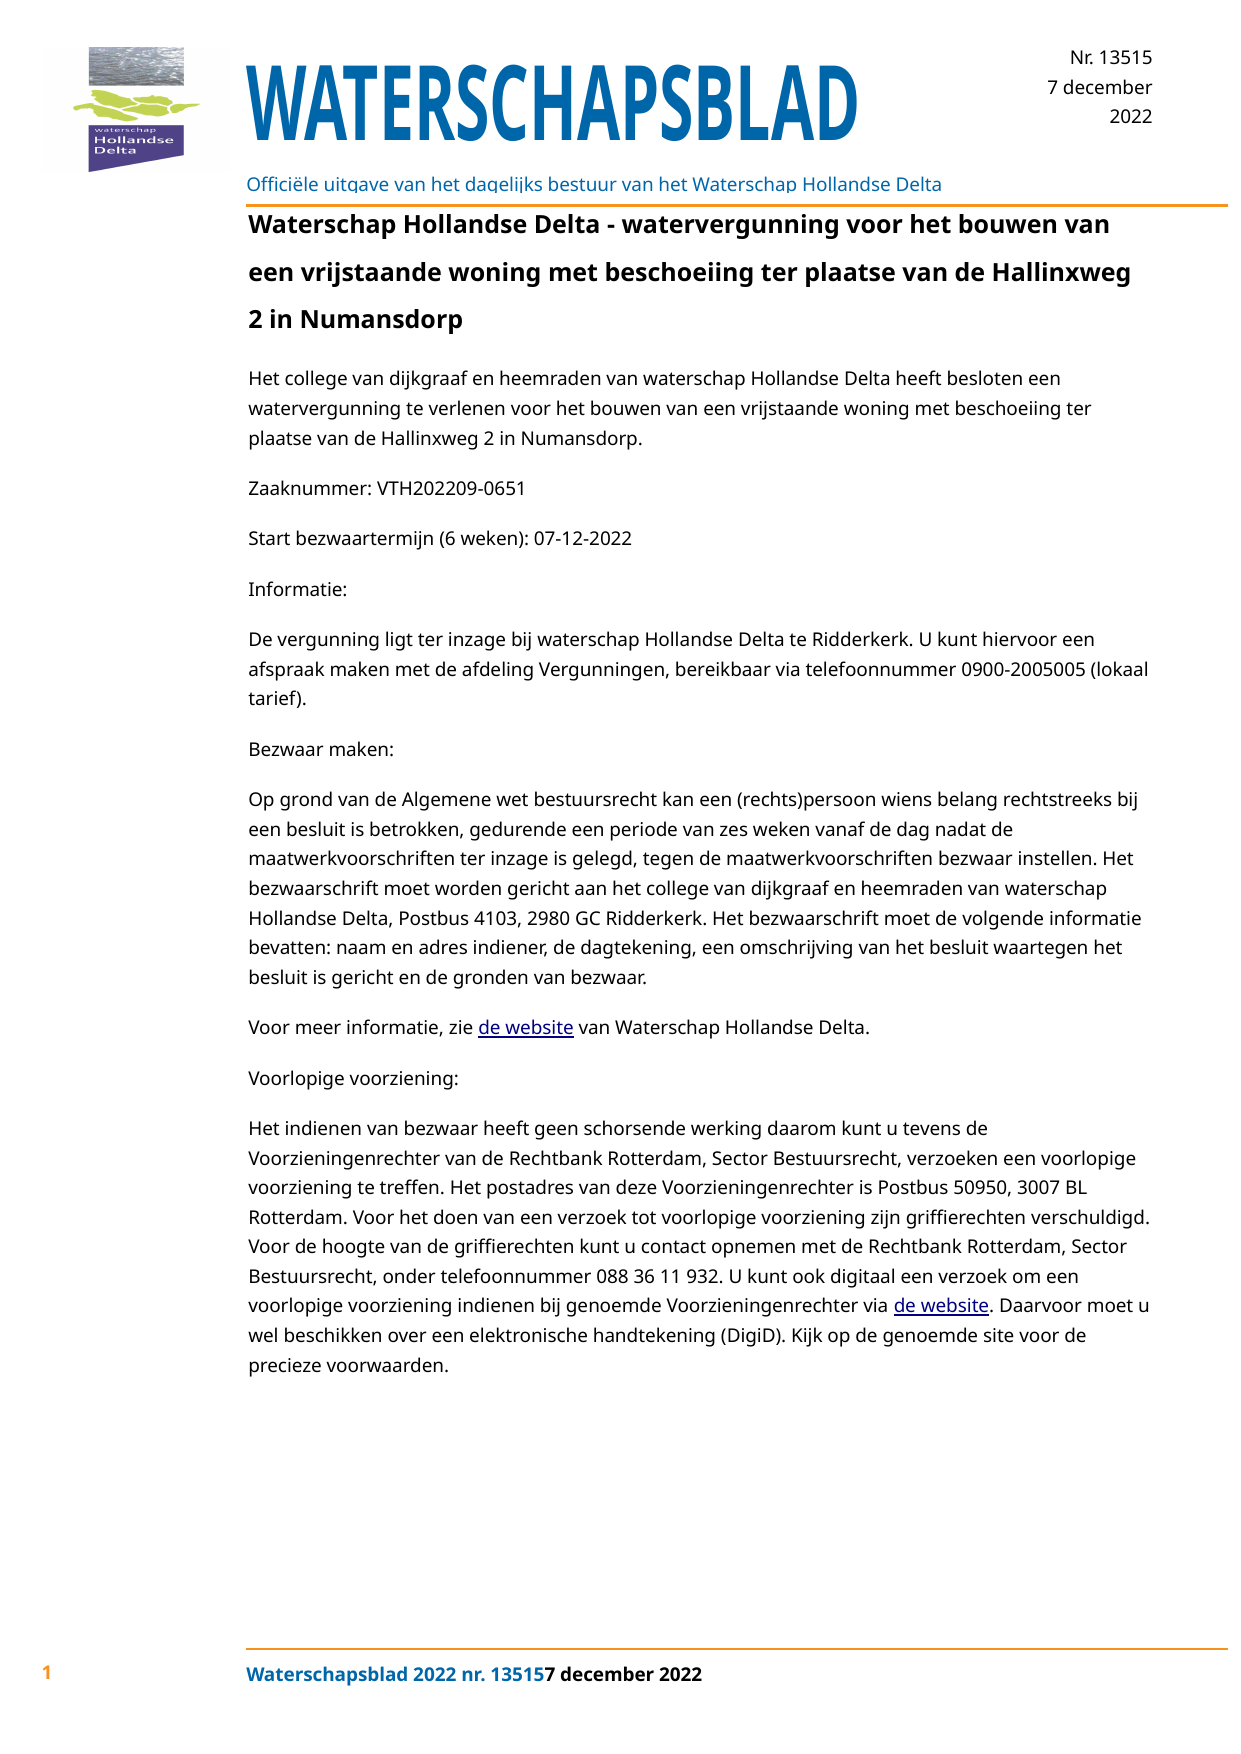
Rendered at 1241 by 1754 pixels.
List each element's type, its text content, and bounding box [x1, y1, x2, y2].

text Bezwaar maken: [248, 736, 1152, 762]
text Waterschap Hollandse Delta - watervergunning voor het bouwen van een vrijstaande woning met beschoeiing ter plaatse van de Hallinxweg 2 in Numansdorp [248, 207, 1152, 336]
text Het college van dijkgraaf en heemraden van waterschap Hollandse Delta heeft besloten een watervergunning te verlenen voor het bouwen van een vrijstaande woning met beschoeiing ter plaatse van de Hallinxweg 2 in Numansdorp. [248, 366, 1152, 450]
text Zaaknummer: VTH202209-0651 [248, 475, 1152, 501]
text Voorlopige voorziening: [248, 1065, 1152, 1090]
text De vergunning ligt ter inzage bij waterschap Hollandse Delta te Ridderkerk. U kunt hiervoor een afspraak maken met de afdeling Vergunningen, bereikbaar via telefoonnummer 0900-2005005 (lokaal tarief). [248, 626, 1152, 711]
text Informatie: [248, 576, 1152, 602]
picture [41, 47, 231, 172]
text Op grond van de Algemene wet bestuursrecht kan een (rechts)persoon wiens belang rechtstreeks bij een besluit is betrokken, gedurende een periode van zes weken vanaf de dag nadat de maatwerkvoorschriften ter inzage is gelegd, tegen de maatwerkvoorschriften bezwaar instellen. Het bezwaarschrift moet worden gericht aan het college van dijkgraaf en heemraden van waterschap Hollandse Delta, Postbus 4103, 2980 GC Ridderkerk. Het bezwaarschrift moet de volgende informatie bevatten: naam en adres indiener, de dagtekening, een omschrijving van het besluit waartegen het besluit is gericht en de gronden van bezwaar. [248, 786, 1152, 989]
text Het indienen van bezwaar heeft geen schorsende werking daarom kunt u tevens de Voorzieningenrechter van de Rechtbank Rotterdam, Sector Bestuursrecht, verzoeken een voorlopige voorziening te treffen. Het postadres van deze Voorzieningenrechter is Postbus 50950, 3007 BL Rotterdam. Voor het doen van een verzoek tot voorlopige voorziening zijn griffierechten verschuldigd. Voor de hoogte van de griffierechten kunt u contact opnemen met de Rechtbank Rotterdam, Sector Bestuursrecht, onder telefoonnummer 088 36 11 932. U kunt ook digitaal een verzoek om een voorlopige voorziening indienen bij genoemde Voorzieningenrechter via de website. Daarvoor moet u wel beschikken over een elektronische handtekening (DigiD). Kijk op de genoemde site voor de precieze voorwaarden. [248, 1115, 1152, 1377]
text Start bezwaartermijn (6 weken): 07-12-2022 [248, 526, 1152, 551]
text Voor meer informatie, zie de website van Waterschap Hollandse Delta. [248, 1014, 1152, 1040]
